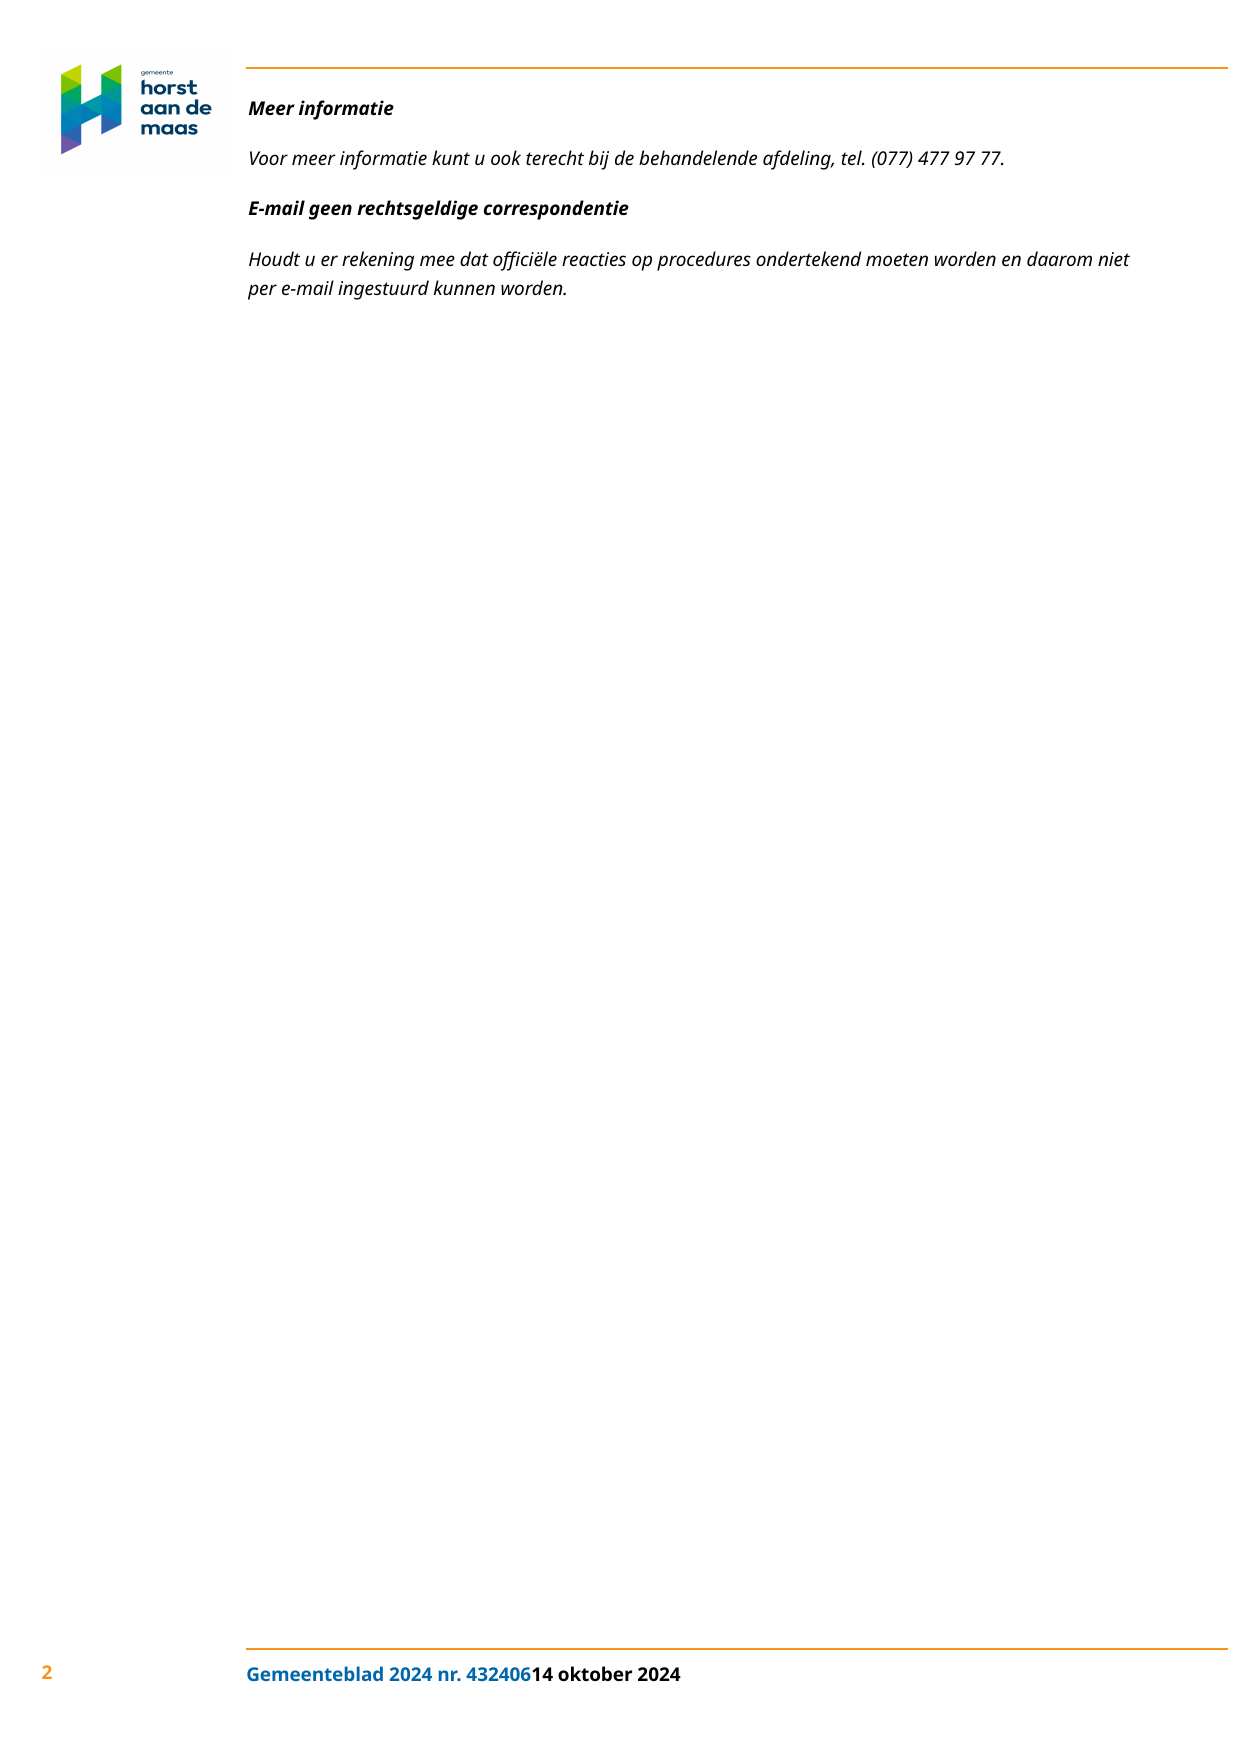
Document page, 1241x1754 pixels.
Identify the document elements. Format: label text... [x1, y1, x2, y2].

text Voor meer informatie kunt u ook terecht bij de behandelende afdeling, tel. (077) 477 97 77. [248, 145, 1152, 171]
text Meer informatie [248, 95, 1152, 121]
text E-mail geen rechtsgeldige correspondentie [248, 196, 1152, 221]
picture [41, 47, 231, 172]
text Houdt u er rekening mee dat officiële reacties op procedures ondertekend moeten worden en daarom niet per e-mail ingestuurd kunnen worden. [248, 246, 1152, 301]
